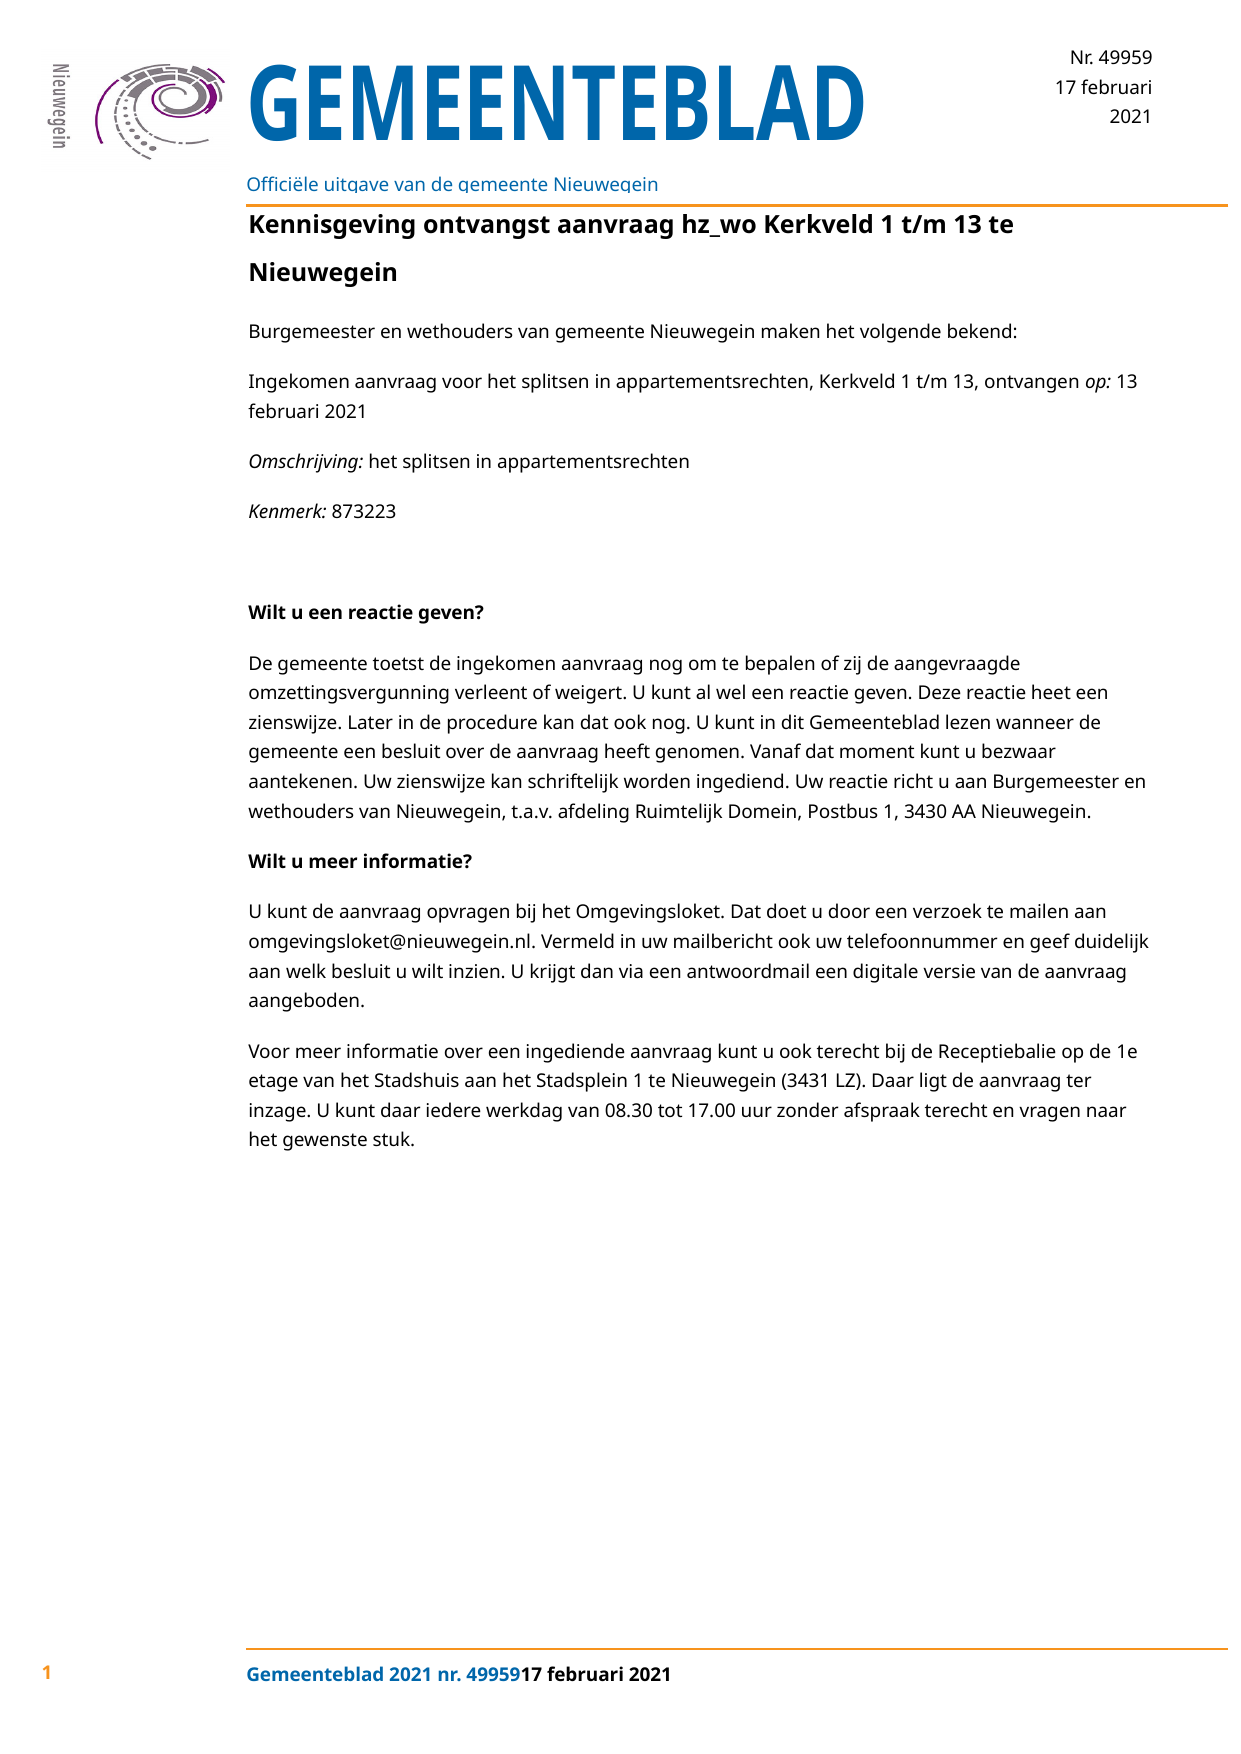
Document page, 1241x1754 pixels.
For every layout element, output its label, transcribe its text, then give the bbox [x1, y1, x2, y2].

text U kunt de aanvraag opvragen bij het Omgevingsloket. Dat doet u door een verzoek te mailen aan omgevingsloket@nieuwegein.nl. Vermeld in uw mailbericht ook uw telefoonnummer en geef duidelijk aan welk besluit u wilt inzien. U krijgt dan via een antwoordmail een digitale versie van de aanvraag aangeboden. [248, 899, 1152, 1013]
text Omschrijving: het splitsen in appartementsrechten [248, 448, 1152, 474]
text Kennisgeving ontvangst aanvraag hz_wo Kerkveld 1 t/m 13 te Nieuwegein [248, 207, 1152, 288]
text Wilt u een reactie geven? [248, 599, 1152, 625]
text Burgemeester en wethouders van gemeente Nieuwegein maken het volgende bekend: [248, 318, 1152, 344]
text Ingekomen aanvraag voor het splitsen in appartementsrechten, Kerkveld 1 t/m 13, ontvangen op: 13 februari 2021 [248, 368, 1152, 424]
text Kenmerk: 873223 [248, 499, 1152, 524]
picture [41, 47, 231, 172]
text Wilt u meer informatie? [248, 848, 1152, 874]
text De gemeente toetst de ingekomen aanvraag nog om te bepalen of zij de aangevraagde omzettingsvergunning verleent of weigert. U kunt al wel een reactie geven. Deze reactie heet een zienswijze. Later in de procedure kan dat ook nog. U kunt in dit Gemeenteblad lezen wanneer de gemeente een besluit over de aanvraag heeft genomen. Vanaf dat moment kunt u bezwaar aantekenen. Uw zienswijze kan schriftelijk worden ingediend. Uw reactie richt u aan Burgemeester en wethouders van Nieuwegein, t.a.v. afdeling Ruimtelijk Domein, Postbus 1, 3430 AA Nieuwegein. [248, 650, 1152, 824]
text Voor meer informatie over een ingediende aanvraag kunt u ook terecht bij de Receptiebalie op de 1e etage van het Stadshuis aan het Stadsplein 1 te Nieuwegein (3431 LZ). Daar ligt de aanvraag ter inzage. U kunt daar iedere werkdag van 08.30 tot 17.00 uur zonder afspraak terecht en vragen naar het gewenste stuk. [248, 1038, 1152, 1152]
